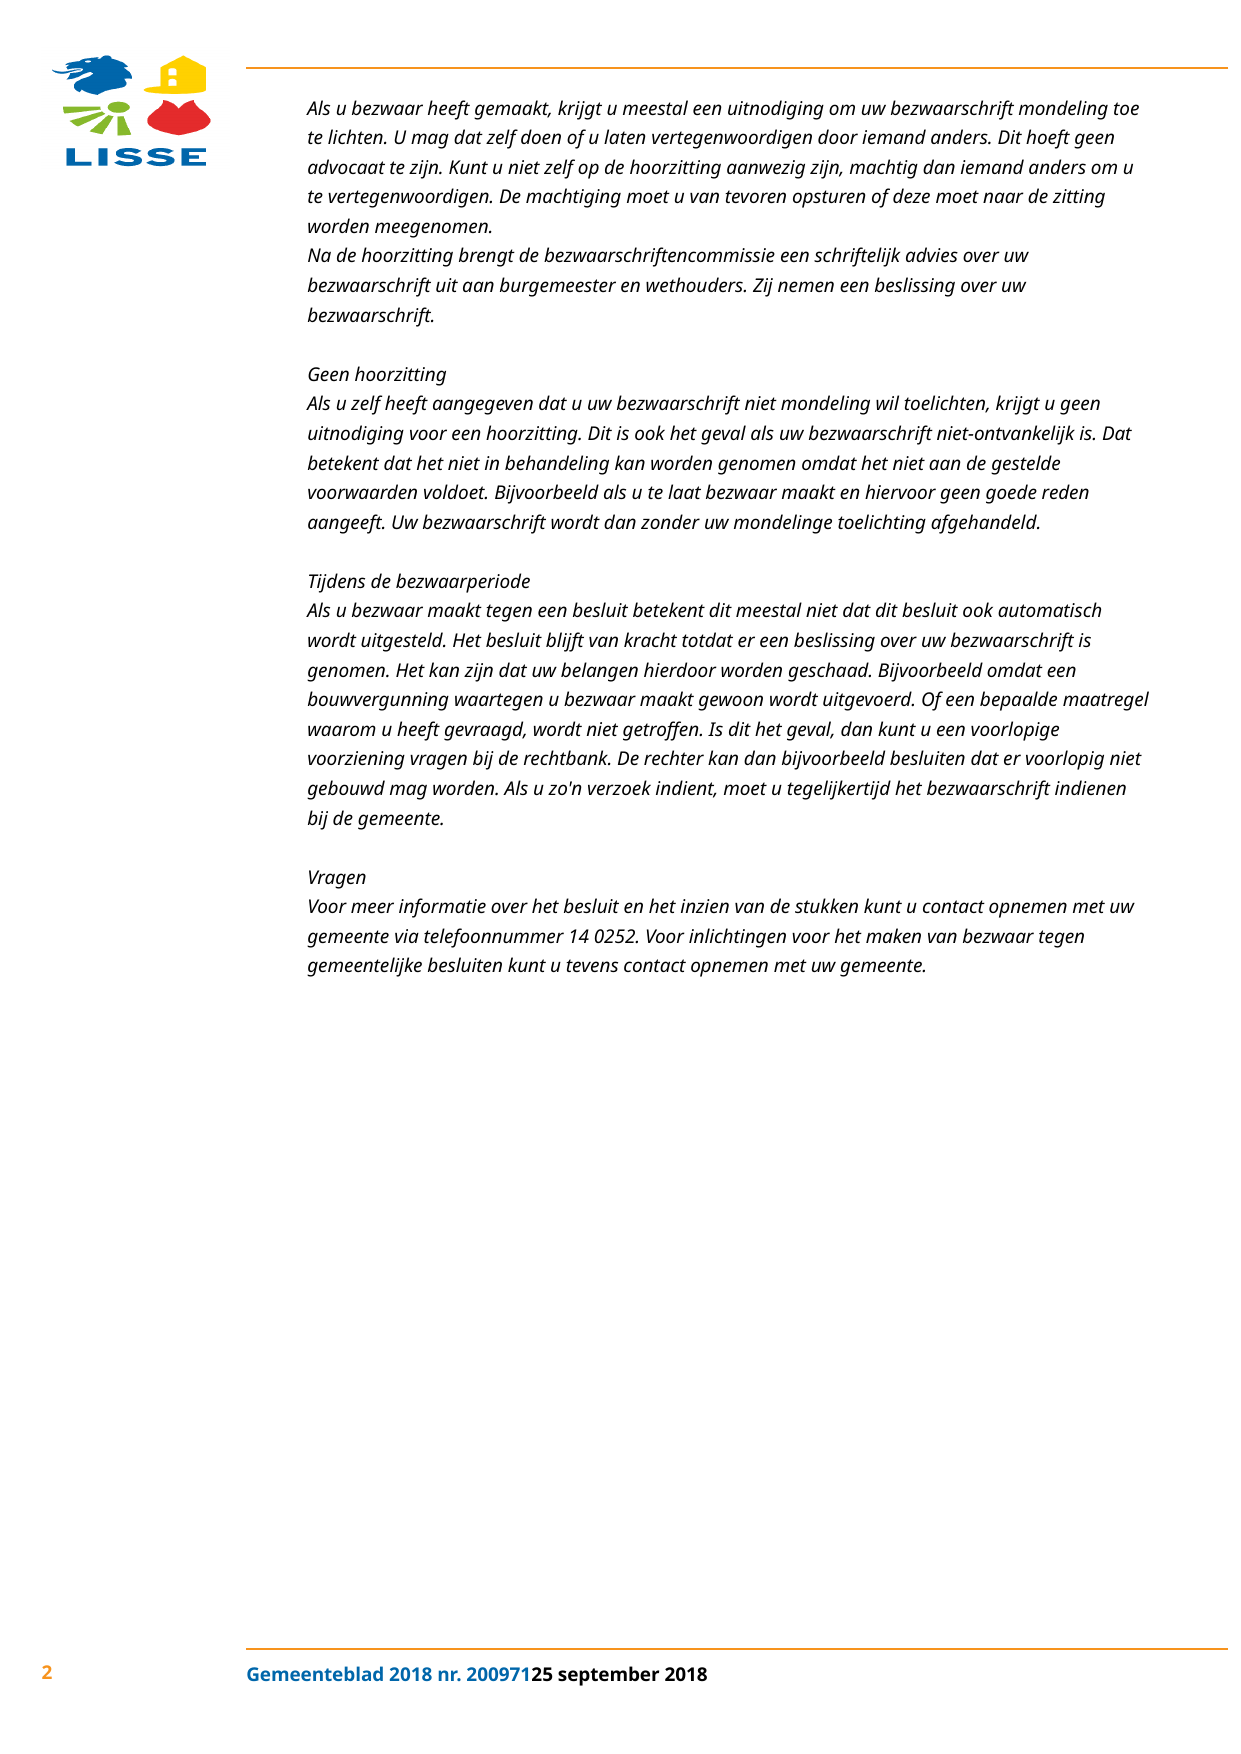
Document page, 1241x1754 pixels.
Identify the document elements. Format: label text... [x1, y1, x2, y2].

list Als u zelf heeft aangegeven dat u uw bezwaarschrift niet mondeling wil toelichten, krijgt u geen uitnodiging voor een hoorzitting. Dit is ook het geval als uw bezwaarschrift niet-ontvankelijk is. Dat betekent dat het niet in behandeling kan worden genomen omdat het niet aan de gestelde voorwaarden voldoet. Bijvoorbeeld als u te laat bezwaar maakt en hiervoor geen goede reden aangeeft. Uw bezwaarschrift wordt dan zonder uw mondelinge toelichting afgehandeld. [248, 391, 1152, 535]
list Geen hoorzitting [248, 361, 1152, 387]
list Als u bezwaar heeft gemaakt, krijgt u meestal een uitnodiging om uw bezwaarschrift mondeling toe te lichten. U mag dat zelf doen of u laten vertegenwoordigen door iemand anders. Dit hoeft geen advocaat te zijn. Kunt u niet zelf op de hoorzitting aanwezig zijn, machtig dan iemand anders om u te vertegenwoordigen. De machtiging moet u van tevoren opsturen of deze moet naar de zitting worden meegenomen. [248, 95, 1152, 239]
list Tijdens de bezwaarperiode [248, 568, 1152, 594]
list Voor meer informatie over het besluit en het inzien van de stukken kunt u contact opnemen met uw gemeente via telefoonnummer 14 0252. Voor inlichtingen voor het maken van bezwaar tegen gemeentelijke besluiten kunt u tevens contact opnemen met uw gemeente. [248, 893, 1152, 978]
list Na de hoorzitting brengt de bezwaarschriftencommissie een schriftelijk advies over uw bezwaarschrift uit aan burgemeester en wethouders. Zij nemen een beslissing over uw bezwaarschrift. [248, 243, 1152, 328]
list Als u bezwaar maakt tegen een besluit betekent dit meestal niet dat dit besluit ook automatisch wordt uitgesteld. Het besluit blijft van kracht totdat er een beslissing over uw bezwaarschrift is genomen. Het kan zijn dat uw belangen hierdoor worden geschaad. Bijvoorbeeld omdat een bouwvergunning waartegen u bezwaar maakt gewoon wordt uitgevoerd. Of een bepaalde maatregel waarom u heeft gevraagd, wordt niet getroffen. Is dit het geval, dan kunt u een voorlopige voorziening vragen bij de rechtbank. De rechter kan dan bijvoorbeeld besluiten dat er voorlopig niet gebouwd mag worden. Als u zo'n verzoek indient, moet u tegelijkertijd het bezwaarschrift indienen bij de gemeente. [248, 598, 1152, 831]
list Vragen [248, 864, 1152, 890]
picture [41, 47, 231, 172]
